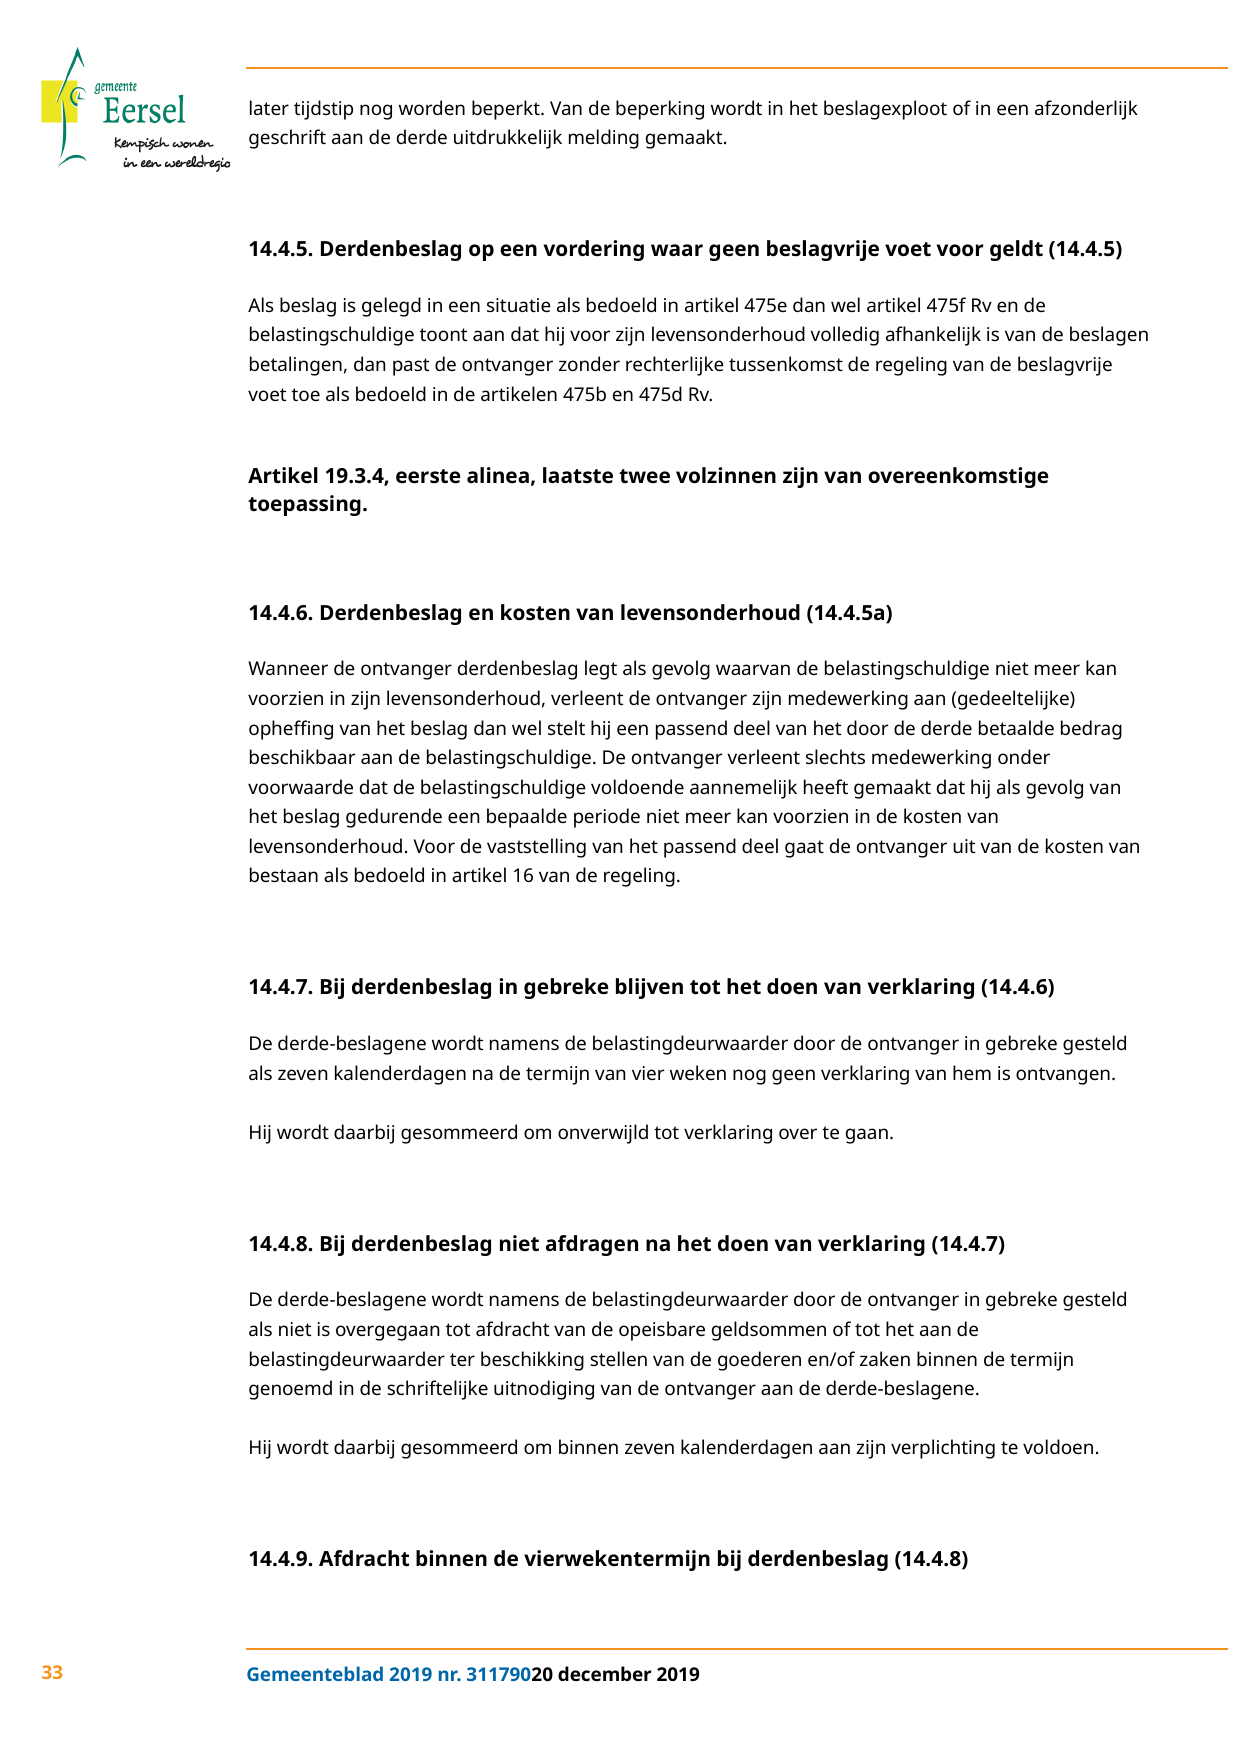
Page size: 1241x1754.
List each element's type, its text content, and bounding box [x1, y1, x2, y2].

text 14.4.9. Afdracht binnen de vierwekentermijn bij derdenbeslag (14.4.8) [248, 1544, 1152, 1573]
text Hij wordt daarbij gesommeerd om onverwijld tot verklaring over te gaan. [248, 1119, 1152, 1145]
text 14.4.8. Bij derdenbeslag niet afdragen na het doen van verklaring (14.4.7) [248, 1229, 1152, 1257]
text Hij wordt daarbij gesommeerd om binnen zeven kalenderdagen aan zijn verplichting te voldoen. [248, 1434, 1152, 1460]
text later tijdstip nog worden beperkt. Van de beperking wordt in het beslagexploot of in een afzonderlijk geschrift aan de derde uitdrukkelijk melding gemaakt. [248, 95, 1152, 150]
text 14.4.6. Derdenbeslag en kosten van levensonderhoud (14.4.5a) [248, 598, 1152, 626]
text De derde-beslagene wordt namens de belastingdeurwaarder door de ontvanger in gebreke gesteld als zeven kalenderdagen na de termijn van vier weken nog geen verklaring van hem is ontvangen. [248, 1030, 1152, 1086]
text Als beslag is gelegd in een situatie als bedoeld in artikel 475e dan wel artikel 475f Rv en de belastingschuldige toont aan dat hij voor zijn levensonderhoud volledig afhankelijk is van de beslagen betalingen, dan past de ontvanger zonder rechterlijke tussenkomst de regeling van de beslagvrije voet toe als bedoeld in de artikelen 475b en 475d Rv. [248, 292, 1152, 406]
text 14.4.5. Derdenbeslag op een vordering waar geen beslagvrije voet voor geldt (14.4.5) [248, 234, 1152, 262]
text 14.4.7. Bij derdenbeslag in gebreke blijven tot het doen van verklaring (14.4.6) [248, 972, 1152, 1001]
text De derde-beslagene wordt namens de belastingdeurwaarder door de ontvanger in gebreke gesteld als niet is overgegaan tot afdracht van de opeisbare geldsommen of tot het aan de belastingdeurwaarder ter beschikking stellen van de goederen en/of zaken binnen de termijn genoemd in de schriftelijke uitnodiging van de ontvanger aan de derde-beslagene. [248, 1287, 1152, 1401]
text Wanneer de ontvanger derdenbeslag legt als gevolg waarvan de belastingschuldige niet meer kan voorzien in zijn levensonderhoud, verleent de ontvanger zijn medewerking aan (gedeeltelijke) opheffing van het beslag dan wel stelt hij een passend deel van het door de derde betaalde bedrag beschikbaar aan de belastingschuldige. De ontvanger verleent slechts medewerking onder voorwaarde dat de belastingschuldige voldoende aannemelijk heeft gemaakt dat hij als gevolg van het beslag gedurende een bepaalde periode niet meer kan voorzien in de kosten van levensonderhoud. Voor de vaststelling van het passend deel gaat de ontvanger uit van de kosten van bestaan als bedoeld in artikel 16 van de regeling. [248, 656, 1152, 888]
text Artikel 19.3.4, eerste alinea, laatste twee volzinnen zijn van overeenkomstige toepassing. [248, 461, 1152, 518]
picture [41, 47, 231, 172]
